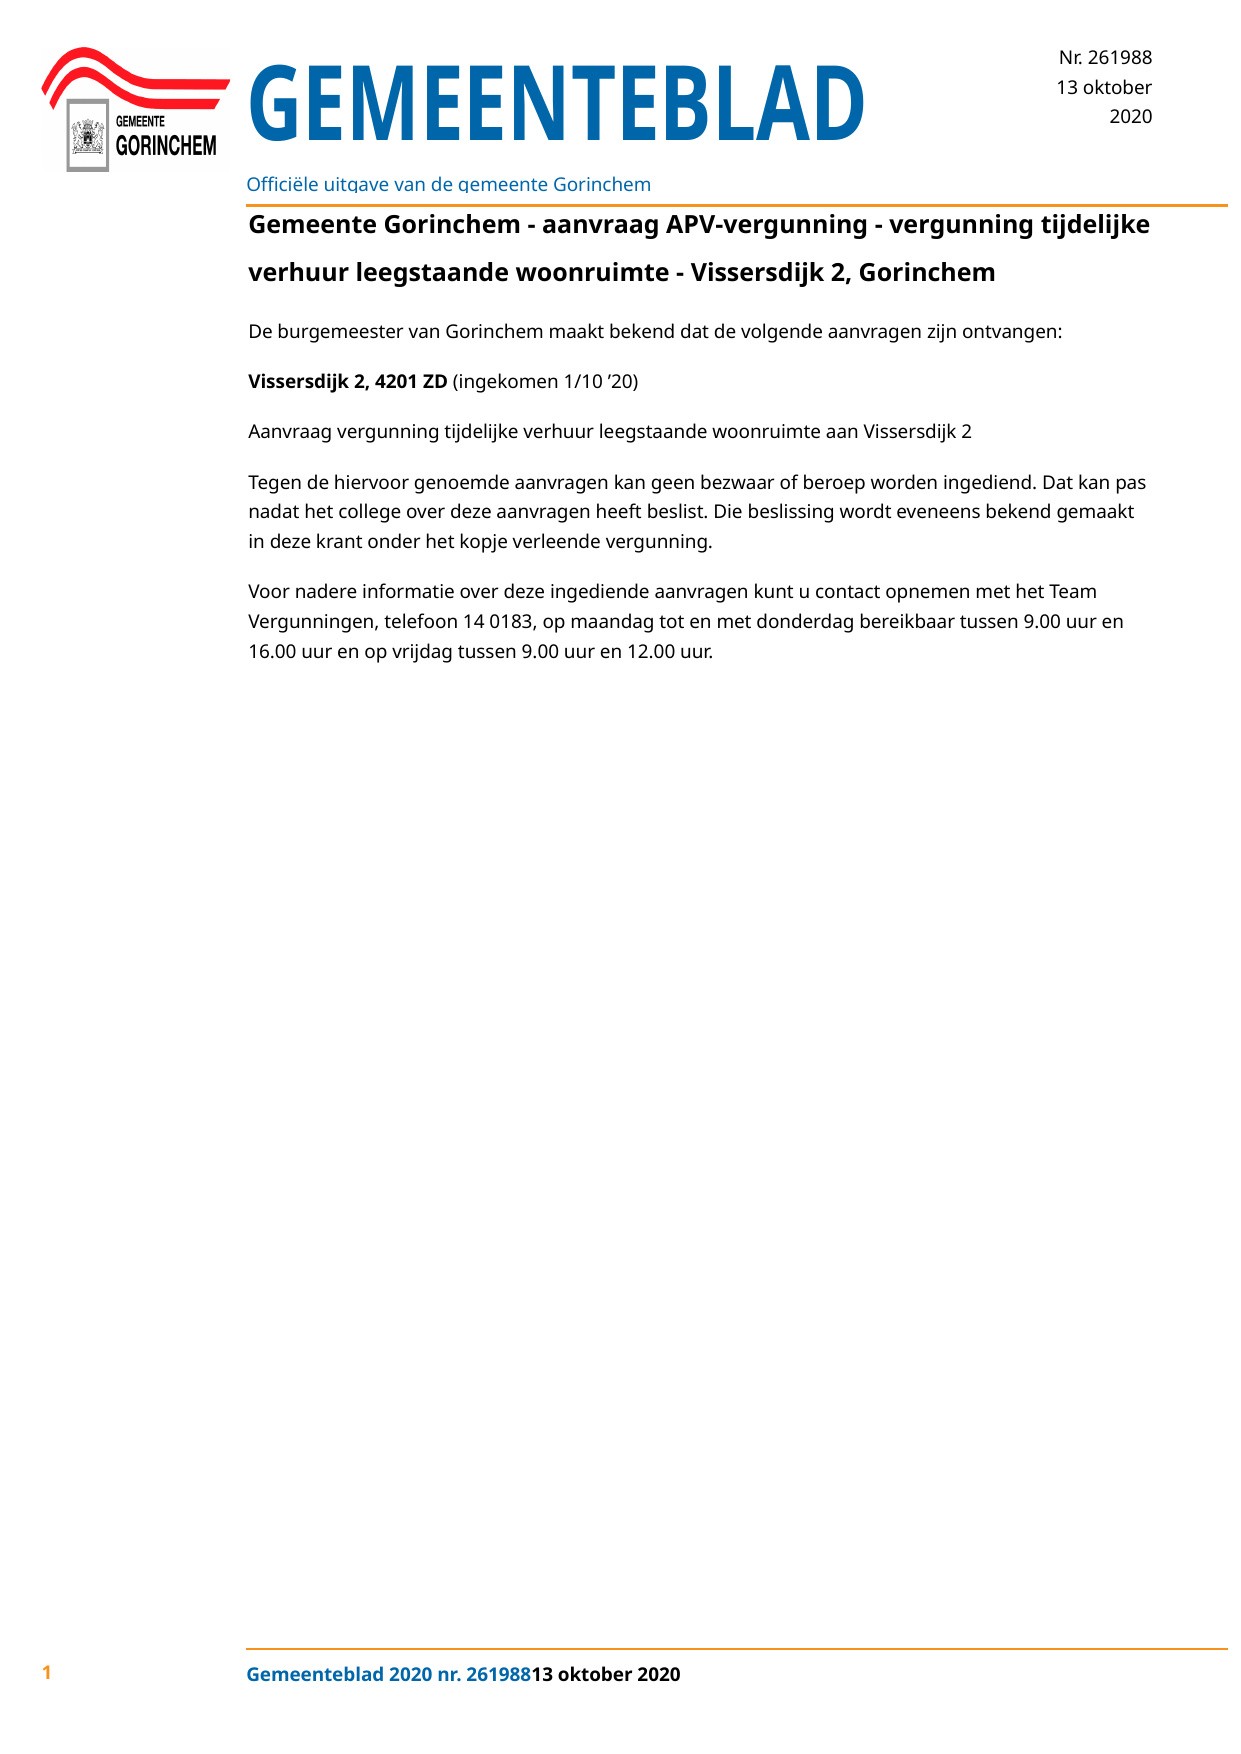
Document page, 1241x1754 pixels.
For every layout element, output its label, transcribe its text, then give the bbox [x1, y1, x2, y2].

text De burgemeester van Gorinchem maakt bekend dat de volgende aanvragen zijn ontvangen: [248, 318, 1152, 344]
text Gemeente Gorinchem - aanvraag APV-vergunning - vergunning tijdelijke verhuur leegstaande woonruimte - Vissersdijk 2, Gorinchem [248, 207, 1152, 288]
text Aanvraag vergunning tijdelijke verhuur leegstaande woonruimte aan Vissersdijk 2 [248, 419, 1152, 444]
text Tegen de hiervoor genoemde aanvragen kan geen bezwaar of beroep worden ingediend. Dat kan pas nadat het college over deze aanvragen heeft beslist. Die beslissing wordt eveneens bekend gemaakt in deze krant onder het kopje verleende vergunning. [248, 469, 1152, 554]
text Vissersdijk 2, 4201 ZD (ingekomen 1/10 ’20) [248, 368, 1152, 394]
text Voor nadere informatie over deze ingediende aanvragen kunt u contact opnemen met het Team Vergunningen, telefoon 14 0183, op maandag tot en met donderdag bereikbaar tussen 9.00 uur en 16.00 uur en op vrijdag tussen 9.00 uur en 12.00 uur. [248, 579, 1152, 664]
picture [41, 47, 231, 172]
